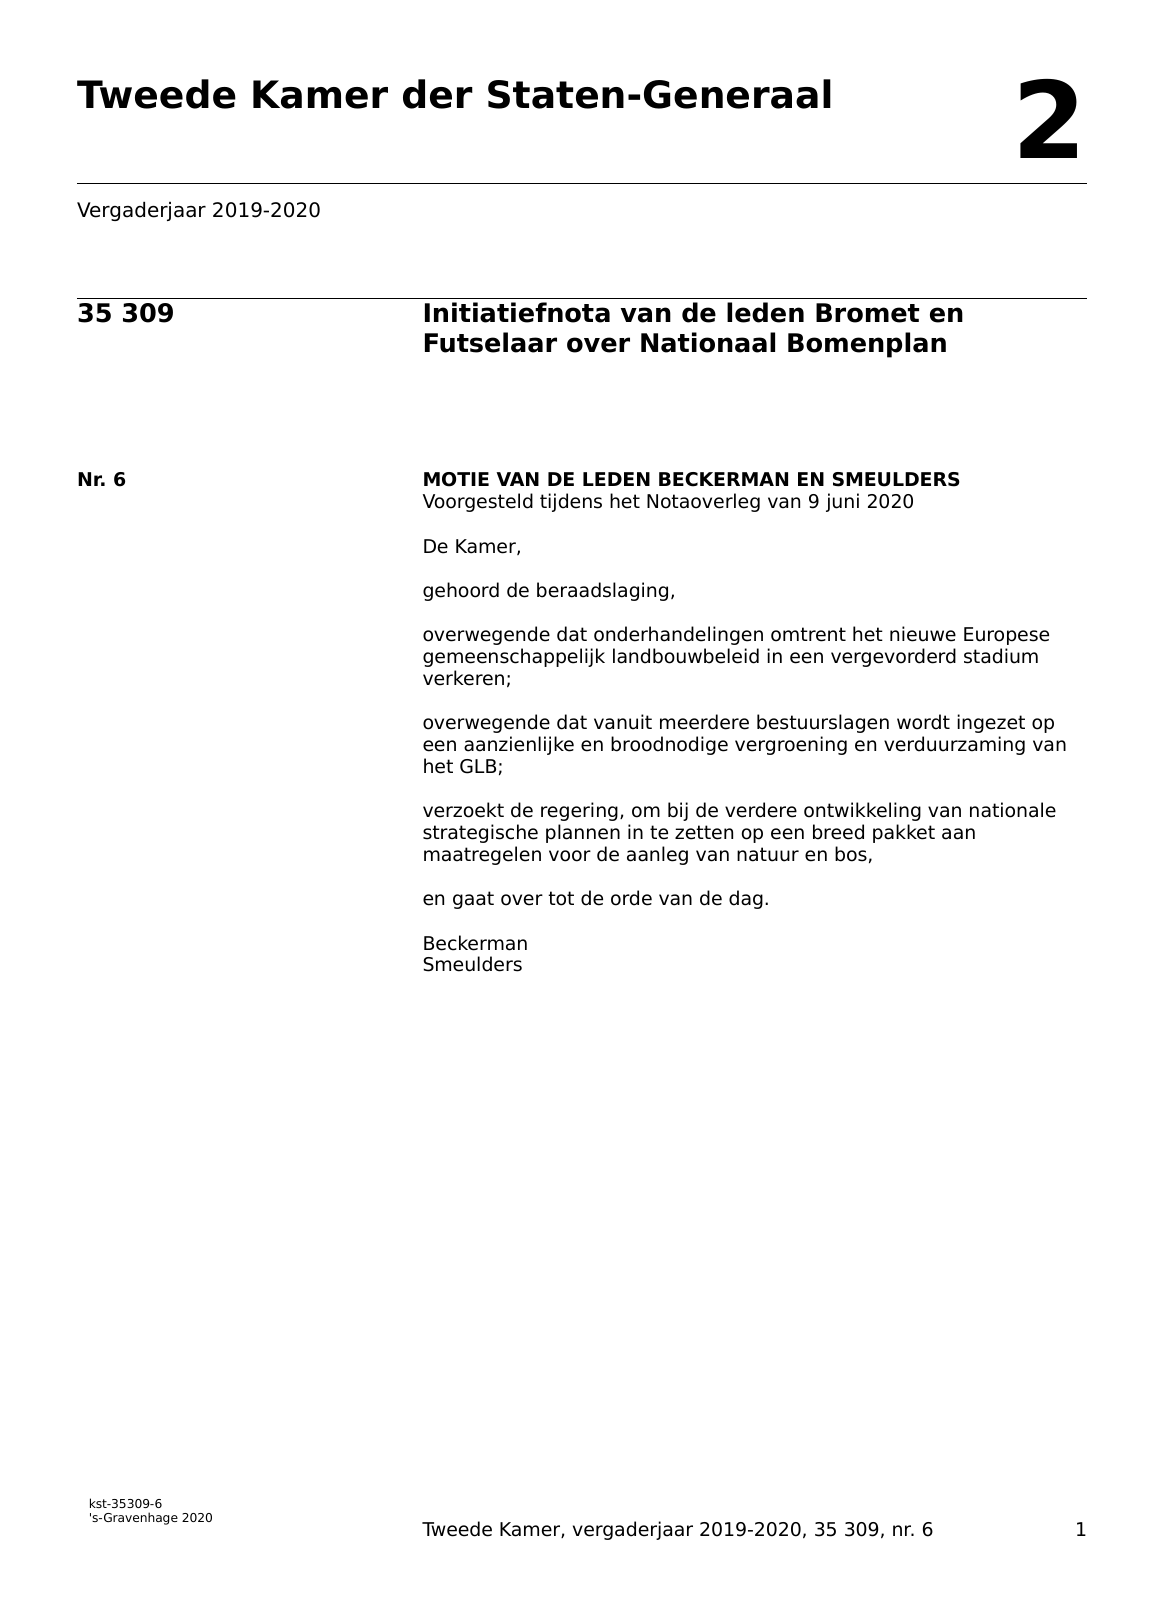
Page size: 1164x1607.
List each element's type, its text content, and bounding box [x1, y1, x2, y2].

text overwegende dat vanuit meerdere bestuurslagen wordt ingezet op een aanzienlijke en broodnodige vergroening en verduurzaming van het GLB; [422, 712, 1087, 778]
text Voorgesteld tijdens het Notaoverleg van 9 juni 2020 [422, 491, 1087, 513]
text Beckerman [422, 932, 1087, 954]
text kst-35309-6 [88, 1497, 323, 1511]
text De Kamer, [422, 536, 1087, 557]
text en gaat over tot de orde van de dag. [422, 888, 1087, 910]
text gehoord de beraadslaging, [422, 580, 1087, 602]
text overwegende dat onderhandelingen omtrent het nieuwe Europese gemeenschappelijk landbouwbeleid in een vergevorderd stadium verkeren; [422, 624, 1087, 690]
table_cell Vergaderjaar 2019-2020 [77, 184, 1087, 298]
subtitle 35 309 Initiatiefnota van de leden Bromet en Futselaar over Nationaal Bomenplan [77, 299, 1087, 358]
text 's-Gravenhage 2020 [88, 1511, 323, 1525]
subtitle Nr. 6 MOTIE VAN DE LEDEN BECKERMAN EN SMEULDERS [77, 469, 1087, 491]
table_header Tweede Kamer der Staten-Generaal [77, 59, 886, 183]
text Smeulders [422, 954, 1087, 976]
text verzoekt de regering, om bij de verdere ontwikkeling van nationale strategische plannen in te zetten op een breed pakket aan maatregelen voor de aanleg van natuur en bos, [422, 800, 1087, 866]
table_header 2 [886, 59, 1087, 183]
